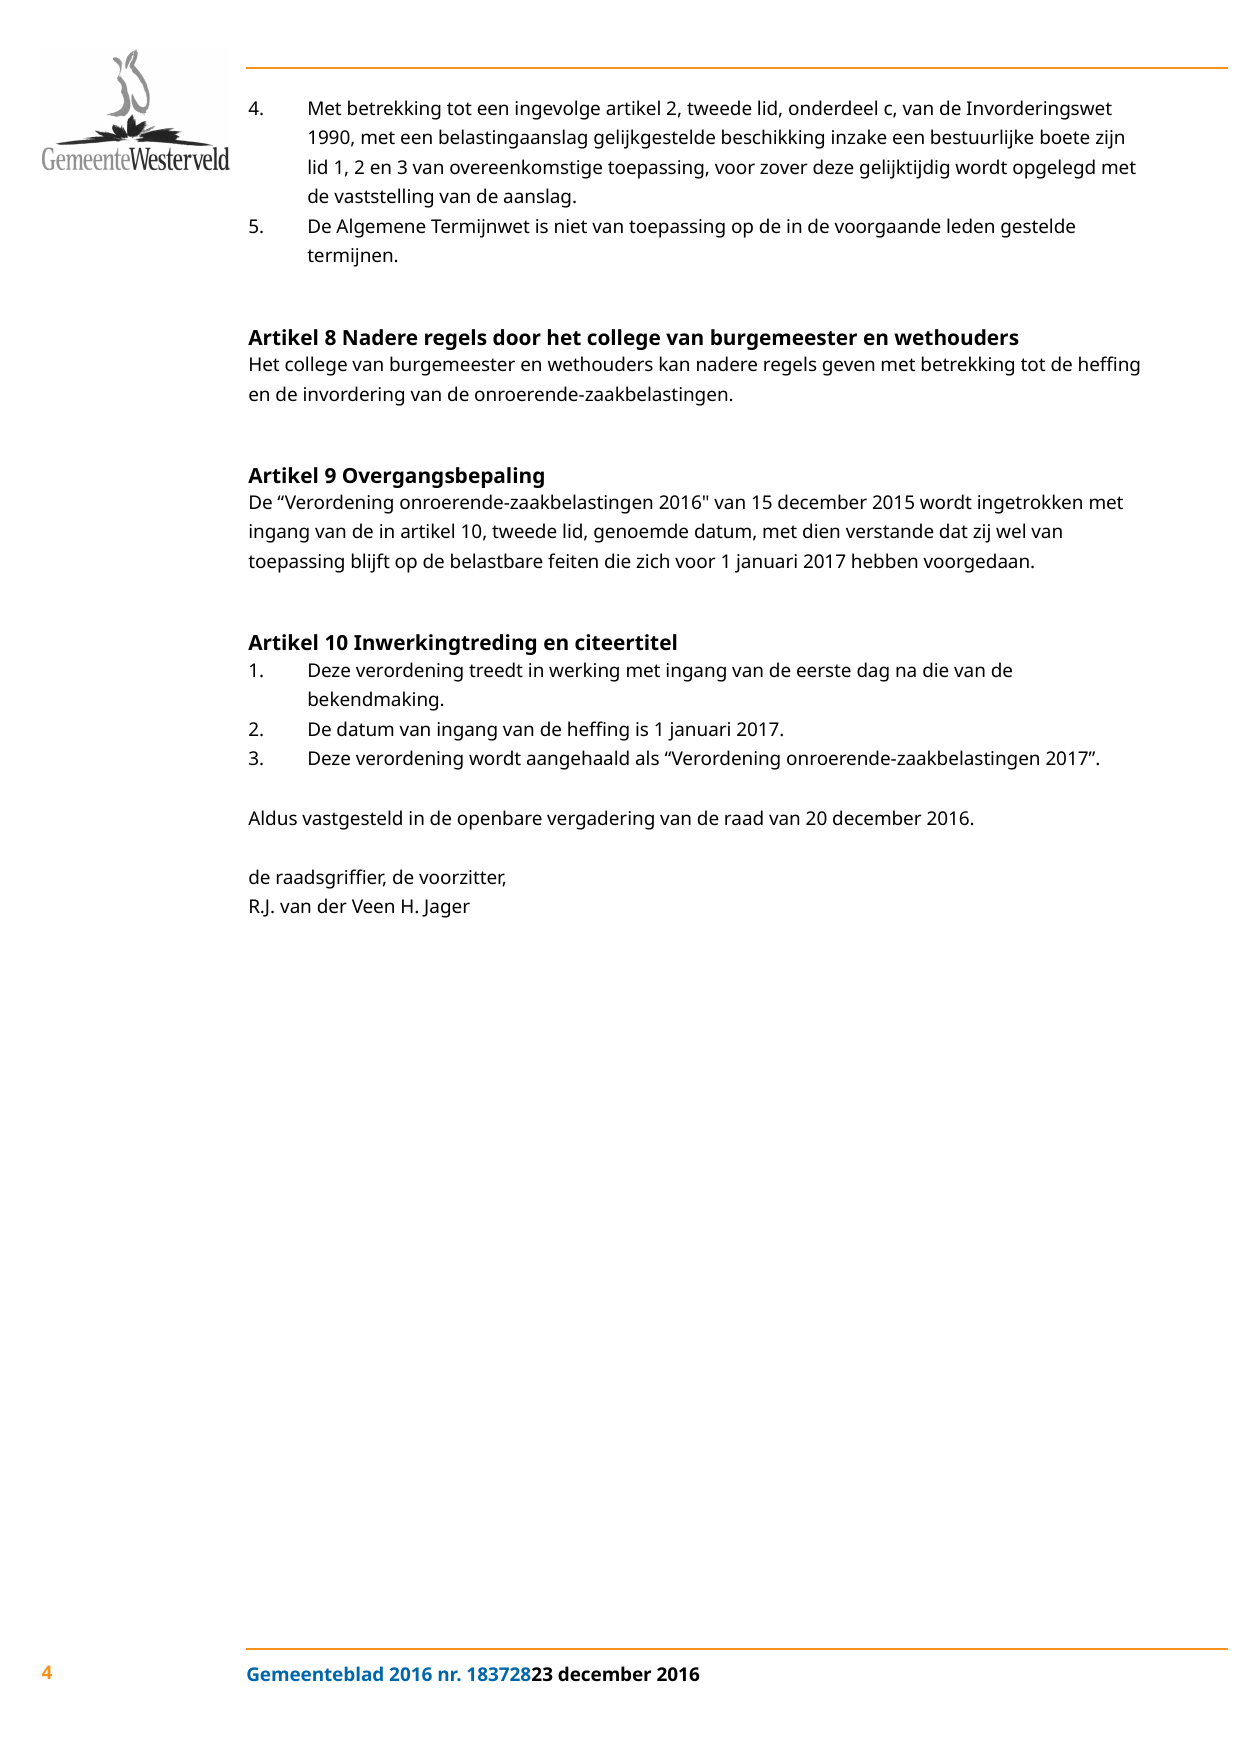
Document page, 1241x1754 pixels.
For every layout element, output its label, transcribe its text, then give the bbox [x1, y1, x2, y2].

list Met betrekking tot een ingevolge artikel 2, tweede lid, onderdeel c, van de Invorderingswet 1990, met een belastingaanslag gelijkgestelde beschikking inzake een bestuurlijke boete zijn lid 1, 2 en 3 van overeenkomstige toepassing, voor zover deze gelijktijdig wordt opgelegd met de vaststelling van de aanslag. [248, 95, 1152, 209]
list De datum van ingang van de heffing is 1 januari 2017. [248, 716, 1152, 742]
text Het college van burgemeester en wethouders kan nadere regels geven met betrekking tot de heffing en de invordering van de onroerende-zaakbelastingen. [248, 351, 1152, 406]
text Artikel 10 Inwerkingtreding en citeertitel [248, 628, 1152, 657]
text de raadsgriffier, de voorzitter, [248, 864, 1152, 889]
text Aldus vastgesteld in de openbare vergadering van de raad van 20 december 2016. [248, 805, 1152, 830]
list Deze verordening wordt aangehaald als “Verordening onroerende-zaakbelastingen 2017”. [248, 746, 1152, 771]
text Artikel 8 Nadere regels door het college van burgemeester en wethouders [248, 323, 1152, 351]
text De “Verordening onroerende-zaakbelastingen 2016" van 15 december 2015 wordt ingetrokken met ingang van de in artikel 10, tweede lid, genoemde datum, met dien verstande dat zij wel van toepassing blijft op de belastbare feiten die zich voor 1 januari 2017 hebben voorgedaan. [248, 489, 1152, 574]
text R.J. van der Veen H. Jager [248, 893, 1152, 919]
list Deze verordening treedt in werking met ingang van de eerste dag na die van de bekendmaking. [248, 657, 1152, 712]
list De Algemene Termijnwet is niet van toepassing op de in de voorgaande leden gestelde termijnen. [248, 213, 1152, 268]
picture [41, 47, 231, 172]
text Artikel 9 Overgangsbepaling [248, 461, 1152, 489]
